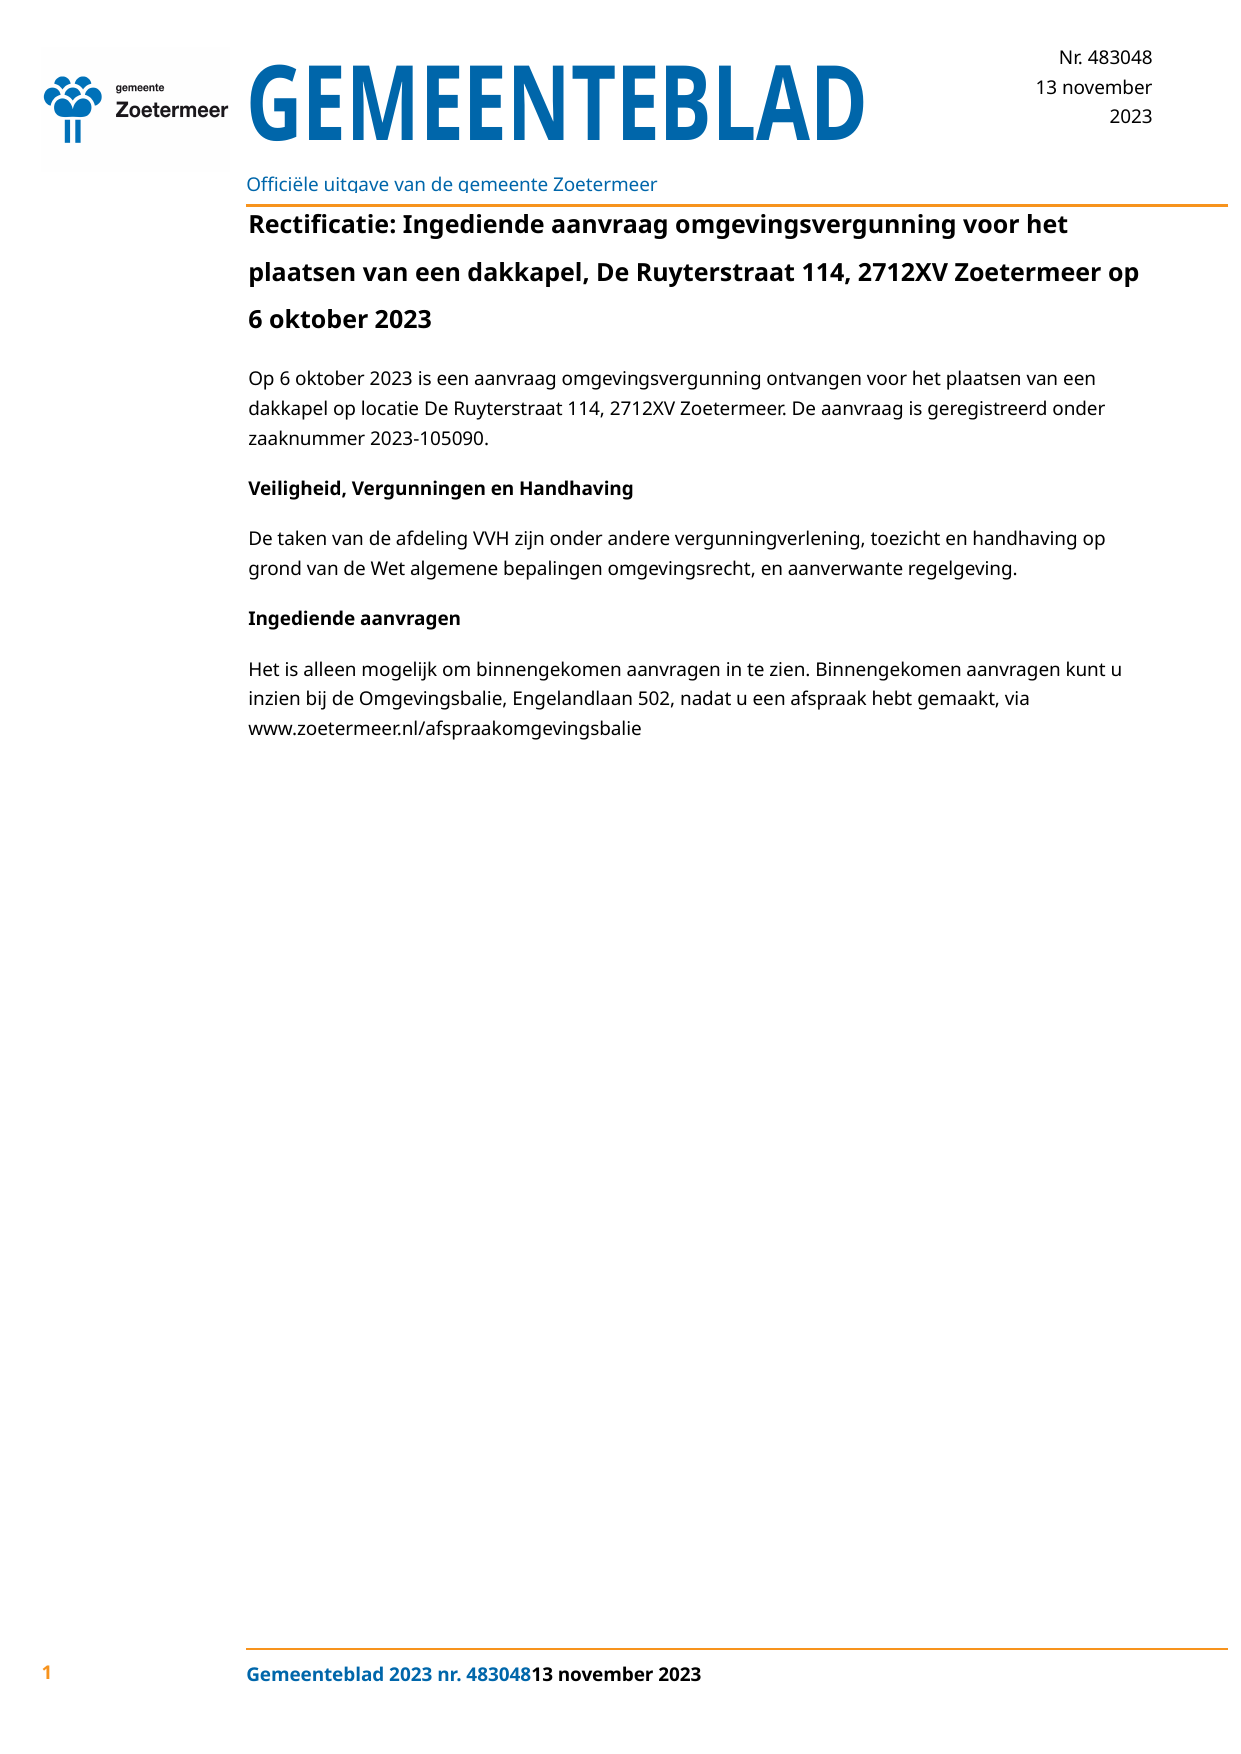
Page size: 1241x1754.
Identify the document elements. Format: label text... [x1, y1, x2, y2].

picture [41, 47, 231, 172]
text Op 6 oktober 2023 is een aanvraag omgevingsvergunning ontvangen voor het plaatsen van een dakkapel op locatie De Ruyterstraat 114, 2712XV Zoetermeer. De aanvraag is geregistreerd onder zaaknummer 2023-105090. [248, 366, 1152, 450]
text Het is alleen mogelijk om binnengekomen aanvragen in te zien. Binnengekomen aanvragen kunt u inzien bij de Omgevingsbalie, Engelandlaan 502, nadat u een afspraak hebt gemaakt, via www.zoetermeer.nl/afspraakomgevingsbalie [248, 656, 1152, 741]
text Veiligheid, Vergunningen en Handhaving [248, 475, 1152, 501]
text Rectificatie: Ingediende aanvraag omgevingsvergunning voor het plaatsen van een dakkapel, De Ruyterstraat 114, 2712XV Zoetermeer op 6 oktober 2023 [248, 207, 1152, 336]
text Ingediende aanvragen [248, 606, 1152, 631]
text De taken van de afdeling VVH zijn onder andere vergunningverlening, toezicht en handhaving op grond van de Wet algemene bepalingen omgevingsrecht, en aanverwante regelgeving. [248, 526, 1152, 581]
